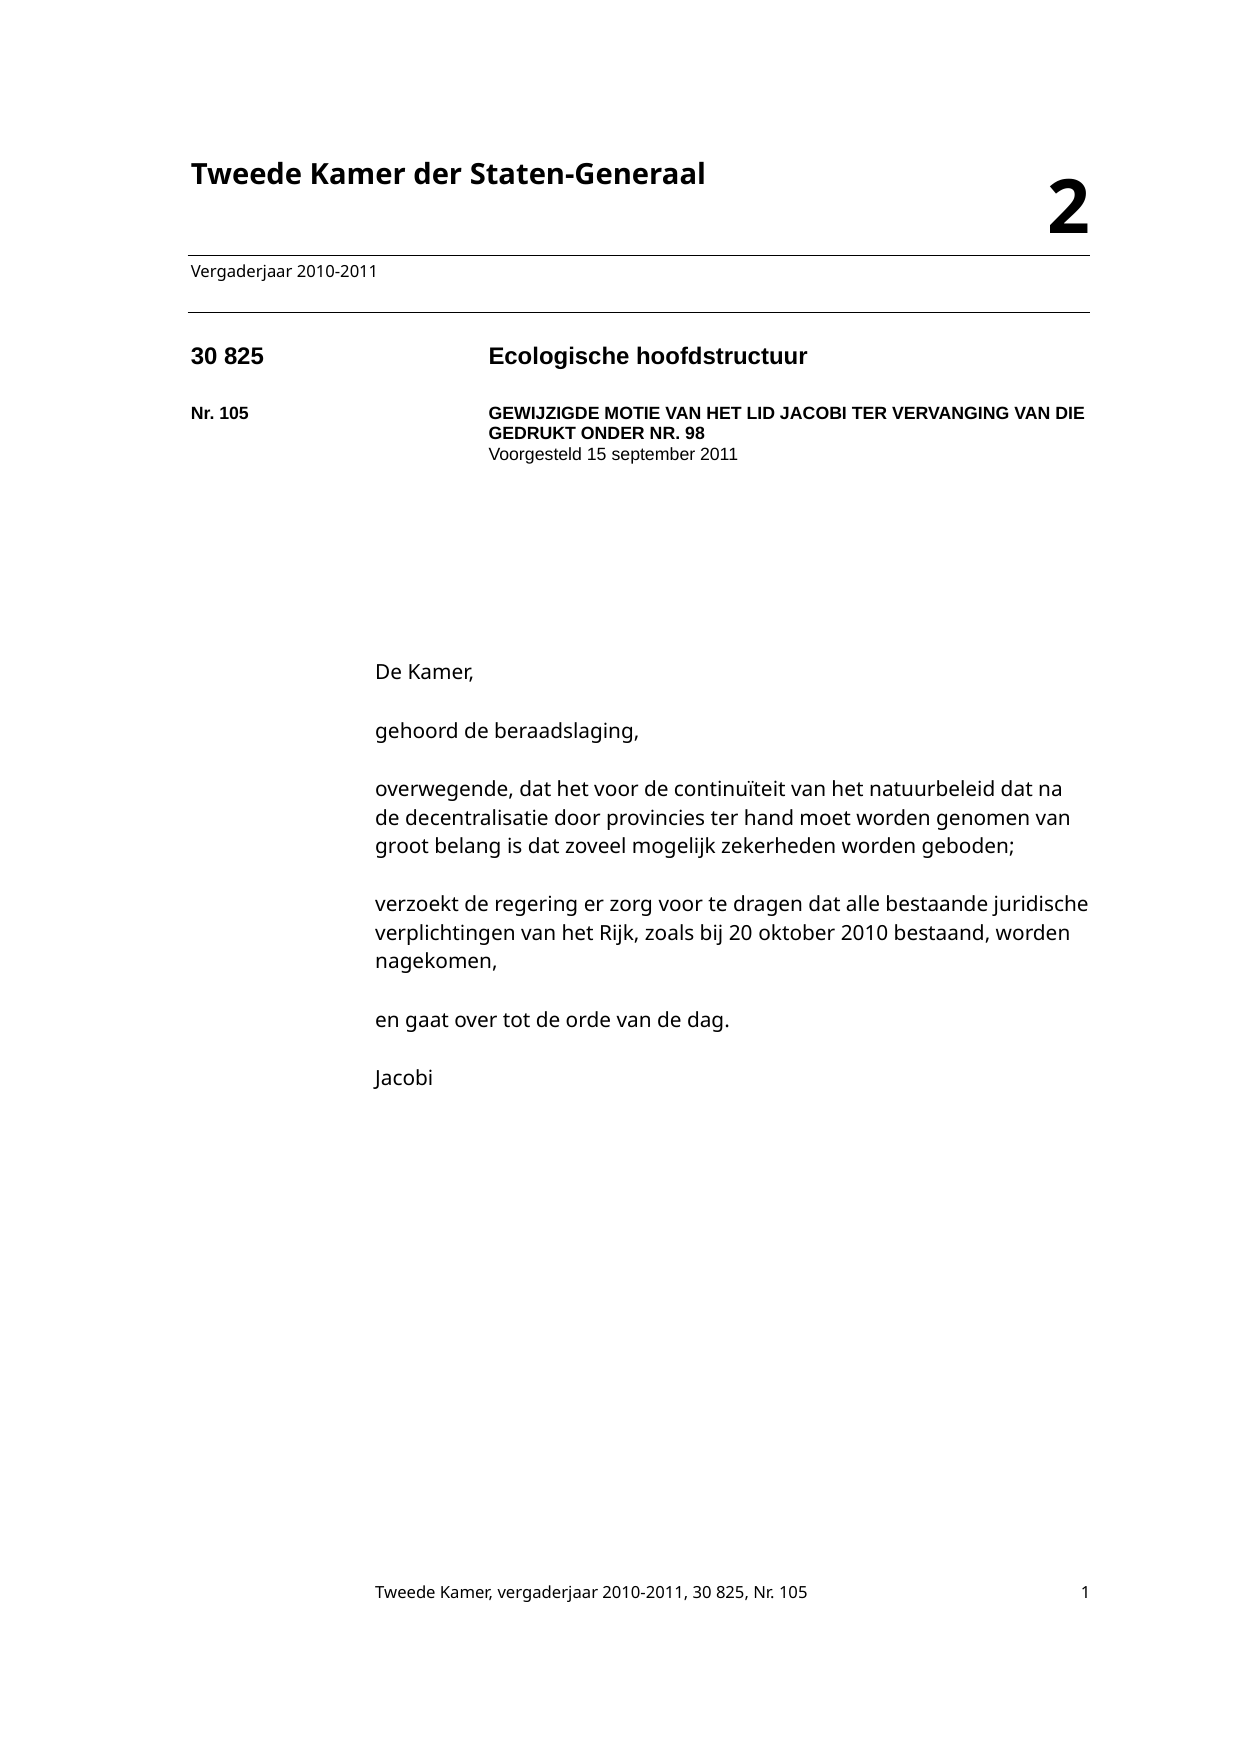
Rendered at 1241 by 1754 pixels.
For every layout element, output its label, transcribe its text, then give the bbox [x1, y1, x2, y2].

table_cell Ecologische hoofdstructuur [485, 339, 1090, 399]
table_cell 30 825 [188, 339, 485, 399]
text Jacobi [375, 1063, 1090, 1092]
table_cell [485, 313, 1090, 339]
table_cell GEWIJZIGDE MOTIE VAN HET LID JACOBI TER VERVANGING VAN DIE GEDRUKT ONDER NR. 98 Voorgesteld 15 september 2011 [485, 399, 1090, 539]
text gehoord de beraadslaging, [375, 716, 1090, 744]
text verzoekt de regering er zorg voor te dragen dat alle bestaande juridische verplichtingen van het Rijk, zoals bij 20 oktober 2010 bestaand, worden nagekomen, [375, 889, 1090, 975]
table_header Tweede Kamer der Staten-Generaal [188, 150, 909, 255]
table_cell Nr. 105 [188, 399, 485, 539]
table_cell [485, 256, 1090, 312]
text De Kamer, [375, 657, 1090, 686]
table_header 2 [910, 150, 1090, 255]
table_cell Vergaderjaar 2010-2011 [188, 256, 485, 312]
table_cell [188, 313, 485, 339]
text en gaat over tot de orde van de dag. [375, 1005, 1090, 1033]
text overwegende, dat het voor de continuïteit van het natuurbeleid dat na de decentralisatie door provincies ter hand moet worden genomen van groot belang is dat zoveel mogelijk zekerheden worden geboden; [375, 774, 1090, 859]
